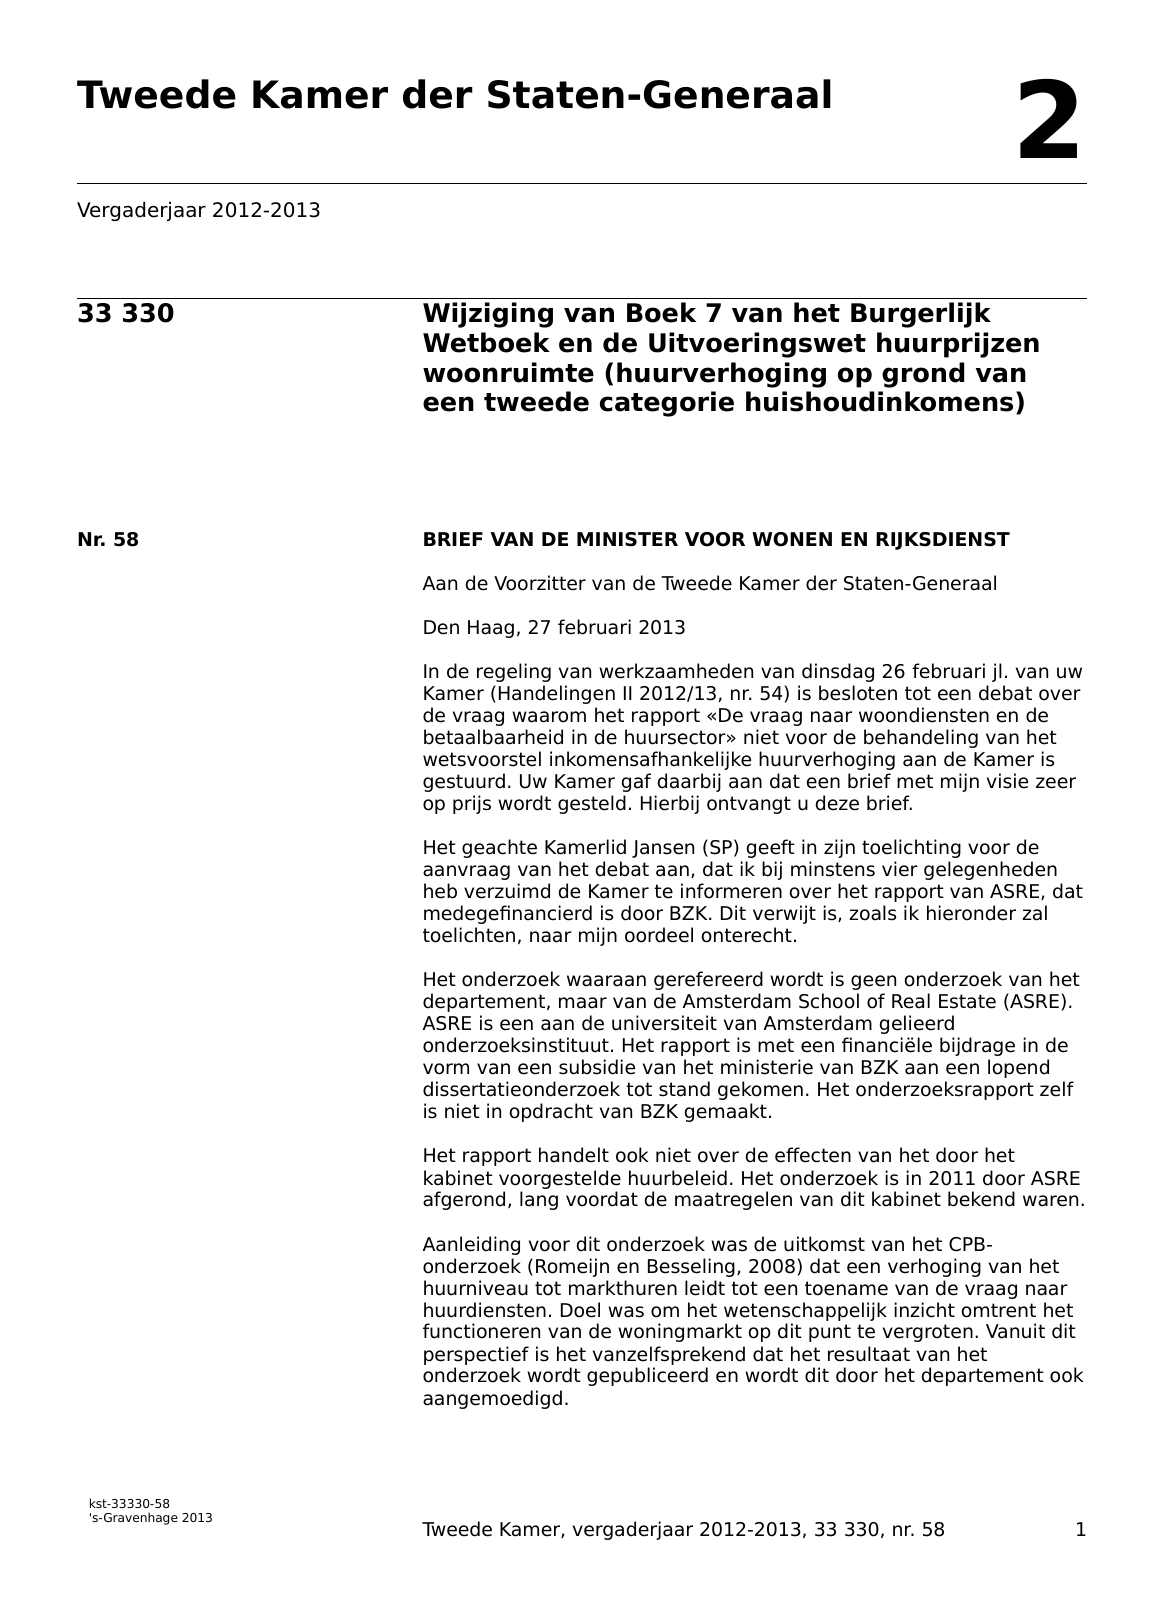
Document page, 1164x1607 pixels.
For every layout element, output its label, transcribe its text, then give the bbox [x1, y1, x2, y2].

text Aanleiding voor dit onderzoek was de uitkomst van het CPB-onderzoek (Romeijn en Besseling, 2008) dat een verhoging van het huurniveau tot markthuren leidt tot een toename van de vraag naar huurdiensten. Doel was om het wetenschappelijk inzicht omtrent het functioneren van de woningmarkt op dit punt te vergroten. Vanuit dit perspectief is het vanzelfsprekend dat het resultaat van het onderzoek wordt gepubliceerd en wordt dit door het departement ook aangemoedigd. [422, 1233, 1087, 1409]
text 's-Gravenhage 2013 [88, 1511, 323, 1525]
table_cell Vergaderjaar 2012-2013 [77, 184, 1087, 298]
subtitle 33 330 Wijziging van Boek 7 van het Burgerlijk Wetboek en de Uitvoeringswet huurprijzen woonruimte (huurverhoging op grond van een tweede categorie huishoudinkomens) [77, 299, 1087, 418]
text Het rapport handelt ook niet over de effecten van het door het kabinet voorgestelde huurbeleid. Het onderzoek is in 2011 door ASRE afgerond, lang voordat de maatregelen van dit kabinet bekend waren. [422, 1145, 1087, 1211]
text In de regeling van werkzaamheden van dinsdag 26 februari jl. van uw Kamer (Handelingen II 2012/13, nr. 54) is besloten tot een debat over de vraag waarom het rapport «De vraag naar woondiensten en de betaalbaarheid in de huursector» niet voor de behandeling van het wetsvoorstel inkomensafhankelijke huurverhoging aan de Kamer is gestuurd. Uw Kamer gaf daarbij aan dat een brief met mijn visie zeer op prijs wordt gesteld. Hierbij ontvangt u deze brief. [422, 661, 1087, 815]
table_header 2 [886, 59, 1087, 183]
table_header Tweede Kamer der Staten-Generaal [77, 59, 886, 183]
text Het geachte Kamerlid Jansen (SP) geeft in zijn toelichting voor de aanvraag van het debat aan, dat ik bij minstens vier gelegenheden heb verzuimd de Kamer te informeren over het rapport van ASRE, dat medegefinancierd is door BZK. Dit verwijt is, zoals ik hieronder zal toelichten, naar mijn oordeel onterecht. [422, 837, 1087, 947]
subtitle Nr. 58 BRIEF VAN DE MINISTER VOOR WONEN EN RIJKSDIENST [77, 529, 1087, 551]
text Het onderzoek waaraan gerefereerd wordt is geen onderzoek van het departement, maar van de Amsterdam School of Real Estate (ASRE). ASRE is een aan de universiteit van Amsterdam gelieerd onderzoeksinstituut. Het rapport is met een financiële bijdrage in de vorm van een subsidie van het ministerie van BZK aan een lopend dissertatieonderzoek tot stand gekomen. Het onderzoeksrapport zelf is niet in opdracht van BZK gemaakt. [422, 969, 1087, 1123]
text kst-33330-58 [88, 1497, 323, 1511]
text Aan de Voorzitter van de Tweede Kamer der Staten-Generaal [422, 573, 1087, 595]
text Den Haag, 27 februari 2013 [422, 617, 1087, 639]
